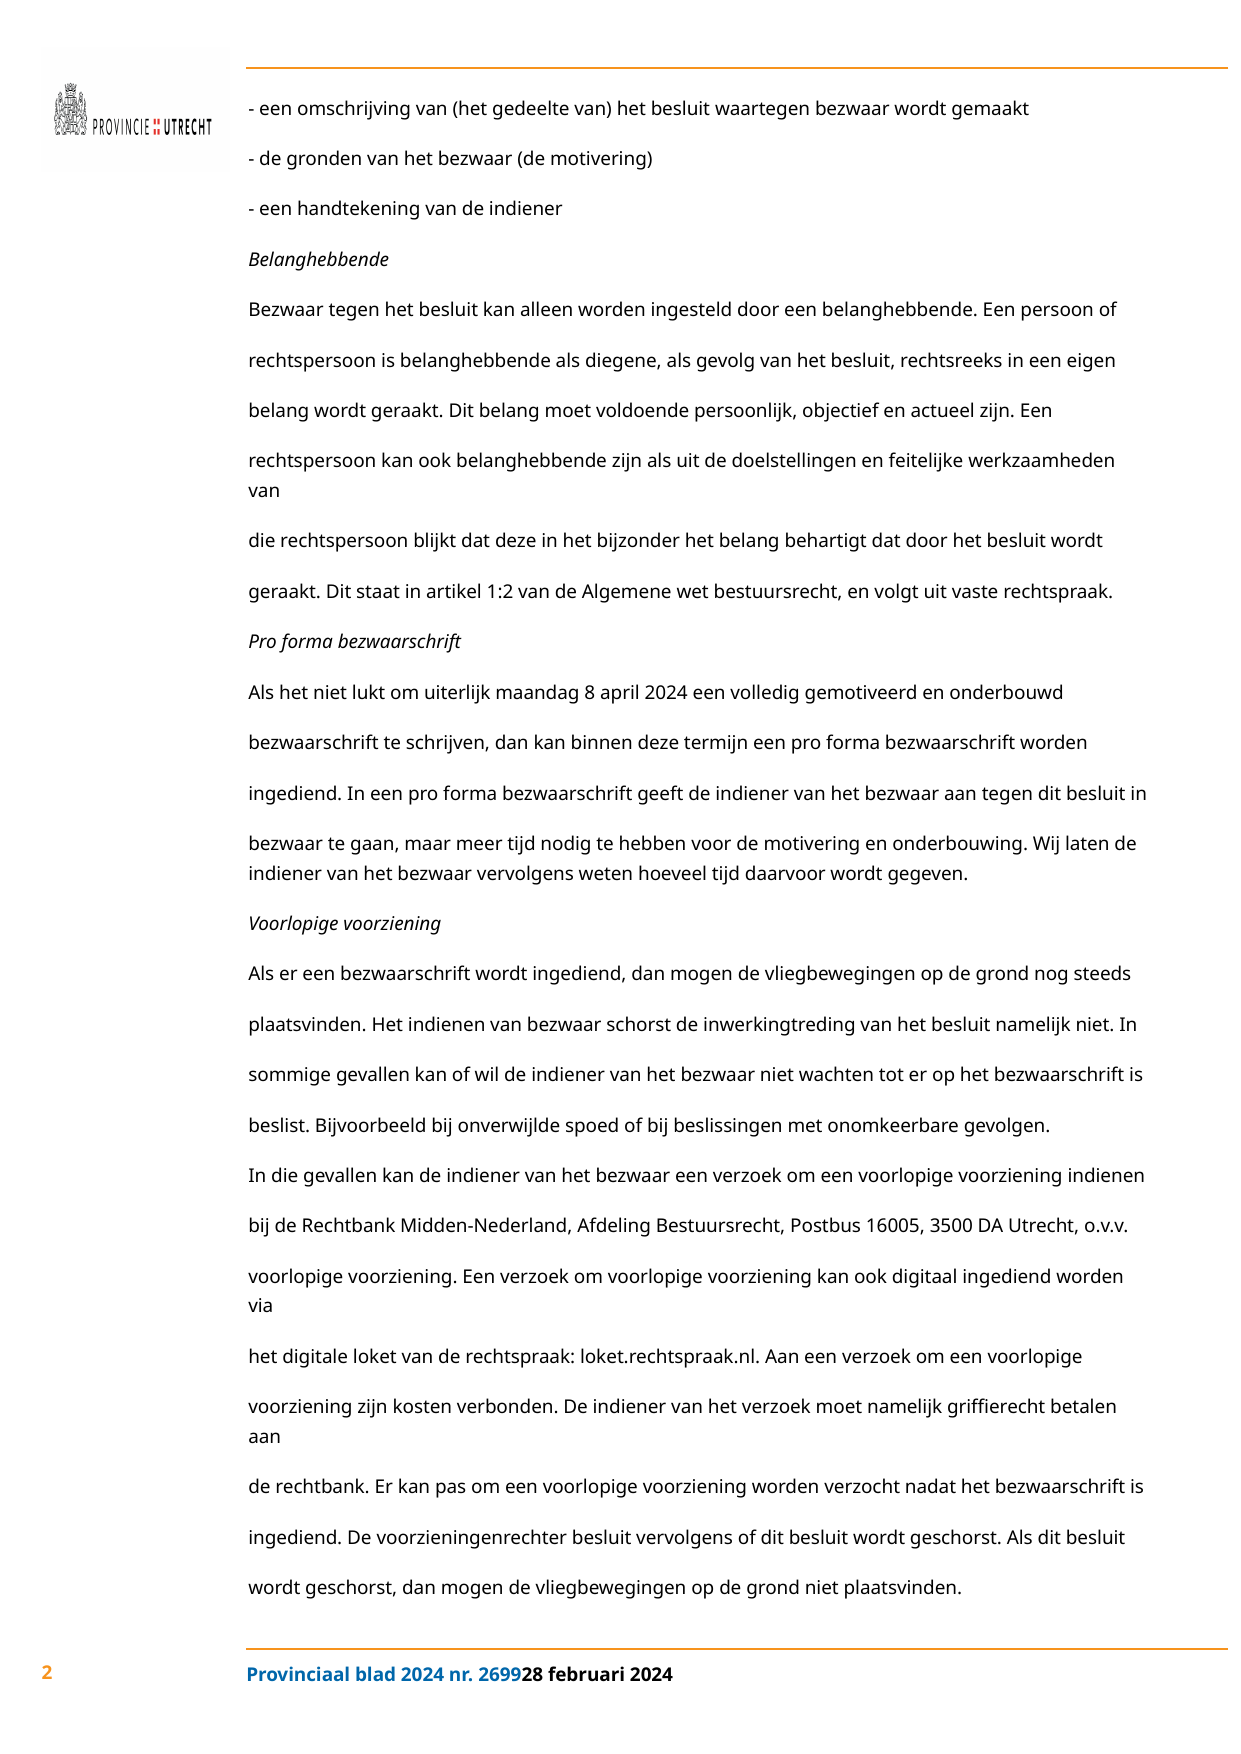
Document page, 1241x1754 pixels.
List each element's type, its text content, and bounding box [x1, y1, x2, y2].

text Als het niet lukt om uiterlijk maandag 8 april 2024 een volledig gemotiveerd en onderbouwd [248, 679, 1152, 705]
text bezwaarschrift te schrijven, dan kan binnen deze termijn een pro forma bezwaarschrift worden [248, 729, 1152, 755]
text belang wordt geraakt. Dit belang moet voldoende persoonlijk, objectief en actueel zijn. Een [248, 397, 1152, 423]
text Pro forma bezwaarschrift [248, 628, 1152, 654]
text sommige gevallen kan of wil de indiener van het bezwaar niet wachten tot er op het bezwaarschrift is [248, 1061, 1152, 1087]
text voorziening zijn kosten verbonden. De indiener van het verzoek moet namelijk griffierecht betalen aan [248, 1393, 1152, 1449]
text beslist. Bijvoorbeeld bij onverwijlde spoed of bij beslissingen met onomkeerbare gevolgen. [248, 1112, 1152, 1138]
text bezwaar te gaan, maar meer tijd nodig te hebben voor de motivering en onderbouwing. Wij laten de indiener van het bezwaar vervolgens weten hoeveel tijd daarvoor wordt gegeven. [248, 830, 1152, 886]
text die rechtspersoon blijkt dat deze in het bijzonder het belang behartigt dat door het besluit wordt [248, 528, 1152, 553]
text voorlopige voorziening. Een verzoek om voorlopige voorziening kan ook digitaal ingediend worden via [248, 1263, 1152, 1318]
text In die gevallen kan de indiener van het bezwaar een verzoek om een voorlopige voorziening indienen [248, 1162, 1152, 1188]
picture [41, 47, 231, 172]
text plaatsvinden. Het indienen van bezwaar schorst de inwerkingtreding van het besluit namelijk niet. In [248, 1011, 1152, 1037]
text Als er een bezwaarschrift wordt ingediend, dan mogen de vliegbewegingen op de grond nog steeds [248, 961, 1152, 986]
text - een handtekening van de indiener [248, 196, 1152, 221]
text ingediend. In een pro forma bezwaarschrift geeft de indiener van het bezwaar aan tegen dit besluit in [248, 780, 1152, 806]
text rechtspersoon is belanghebbende als diegene, als gevolg van het besluit, rechtsreeks in een eigen [248, 347, 1152, 373]
text wordt geschorst, dan mogen de vliegbewegingen op de grond niet plaatsvinden. [248, 1574, 1152, 1600]
text ingediend. De voorzieningenrechter besluit vervolgens of dit besluit wordt geschorst. Als dit besluit [248, 1524, 1152, 1550]
text - de gronden van het bezwaar (de motivering) [248, 145, 1152, 171]
text bij de Rechtbank Midden-Nederland, Afdeling Bestuursrecht, Postbus 16005, 3500 DA Utrecht, o.v.v. [248, 1213, 1152, 1238]
text Voorlopige voorziening [248, 910, 1152, 936]
text Belanghebbende [248, 246, 1152, 272]
text de rechtbank. Er kan pas om een voorlopige voorziening worden verzocht nadat het bezwaarschrift is [248, 1473, 1152, 1499]
text rechtspersoon kan ook belanghebbende zijn als uit de doelstellingen en feitelijke werkzaamheden van [248, 448, 1152, 503]
text geraakt. Dit staat in artikel 1:2 van de Algemene wet bestuursrecht, en volgt uit vaste rechtspraak. [248, 578, 1152, 604]
text - een omschrijving van (het gedeelte van) het besluit waartegen bezwaar wordt gemaakt [248, 95, 1152, 121]
text het digitale loket van de rechtspraak: loket.rechtspraak.nl. Aan een verzoek om een voorlopige [248, 1343, 1152, 1369]
text Bezwaar tegen het besluit kan alleen worden ingesteld door een belanghebbende. Een persoon of [248, 296, 1152, 322]
